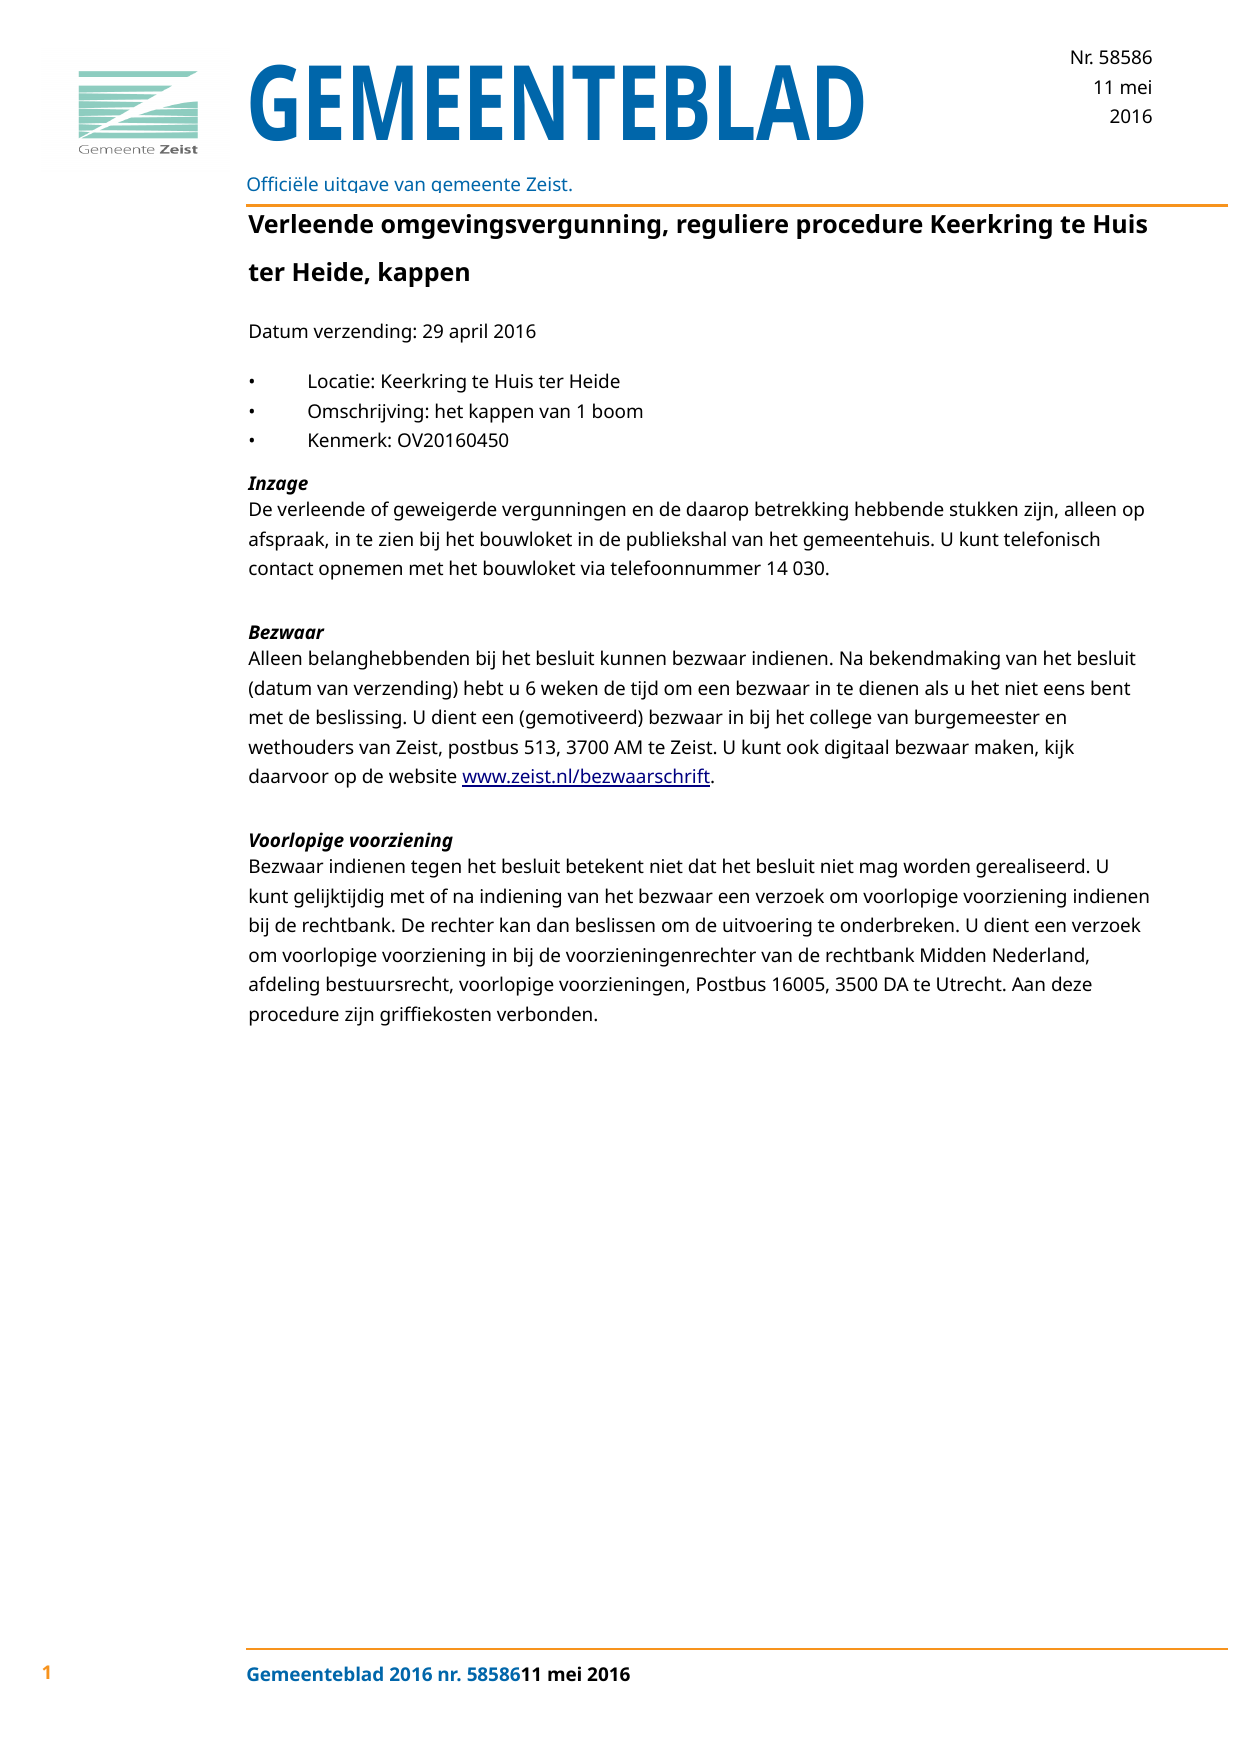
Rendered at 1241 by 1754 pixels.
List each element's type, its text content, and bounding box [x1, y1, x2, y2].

text Datum verzending: 29 april 2016 [248, 318, 1152, 344]
text Bezwaar indienen tegen het besluit betekent niet dat het besluit niet mag worden gerealiseerd. U kunt gelijktijdig met of na indiening van het bezwaar een verzoek om voorlopige voorziening indienen bij de rechtbank. De rechter kan dan beslissen om de uitvoering te onderbreken. U dient een verzoek om voorlopige voorziening in bij de voorzieningenrechter van de rechtbank Midden Nederland, afdeling bestuursrecht, voorlopige voorzieningen, Postbus 16005, 3500 DA te Utrecht. Aan deze procedure zijn griffiekosten verbonden. [248, 853, 1152, 1027]
list Omschrijving: het kappen van 1 boom [248, 398, 1152, 424]
list Kenmerk: OV20160450 [248, 427, 1152, 453]
text Inzage [248, 471, 1152, 496]
text De verleende of geweigerde vergunningen en de daarop betrekking hebbende stukken zijn, alleen op afspraak, in te zien bij het bouwloket in de publiekshal van het gemeentehuis. U kunt telefonisch contact opnemen met het bouwloket via telefoonnummer 14 030. [248, 496, 1152, 581]
text Bezwaar [248, 619, 1152, 645]
text Alleen belanghebbenden bij het besluit kunnen bezwaar indienen. Na bekendmaking van het besluit (datum van verzending) hebt u 6 weken de tijd om een bezwaar in te dienen als u het niet eens bent met de beslissing. U dient een (gemotiveerd) bezwaar in bij het college van burgemeester en wethouders van Zeist, postbus 513, 3700 AM te Zeist. U kunt ook digitaal bezwaar maken, kijk daarvoor op de website www.zeist.nl/bezwaarschrift. [248, 645, 1152, 789]
list Locatie: Keerkring te Huis ter Heide [248, 368, 1152, 394]
text Verleende omgevingsvergunning, reguliere procedure Keerkring te Huis ter Heide, kappen [248, 207, 1152, 288]
text Voorlopige voorziening [248, 827, 1152, 853]
picture [41, 47, 231, 172]
